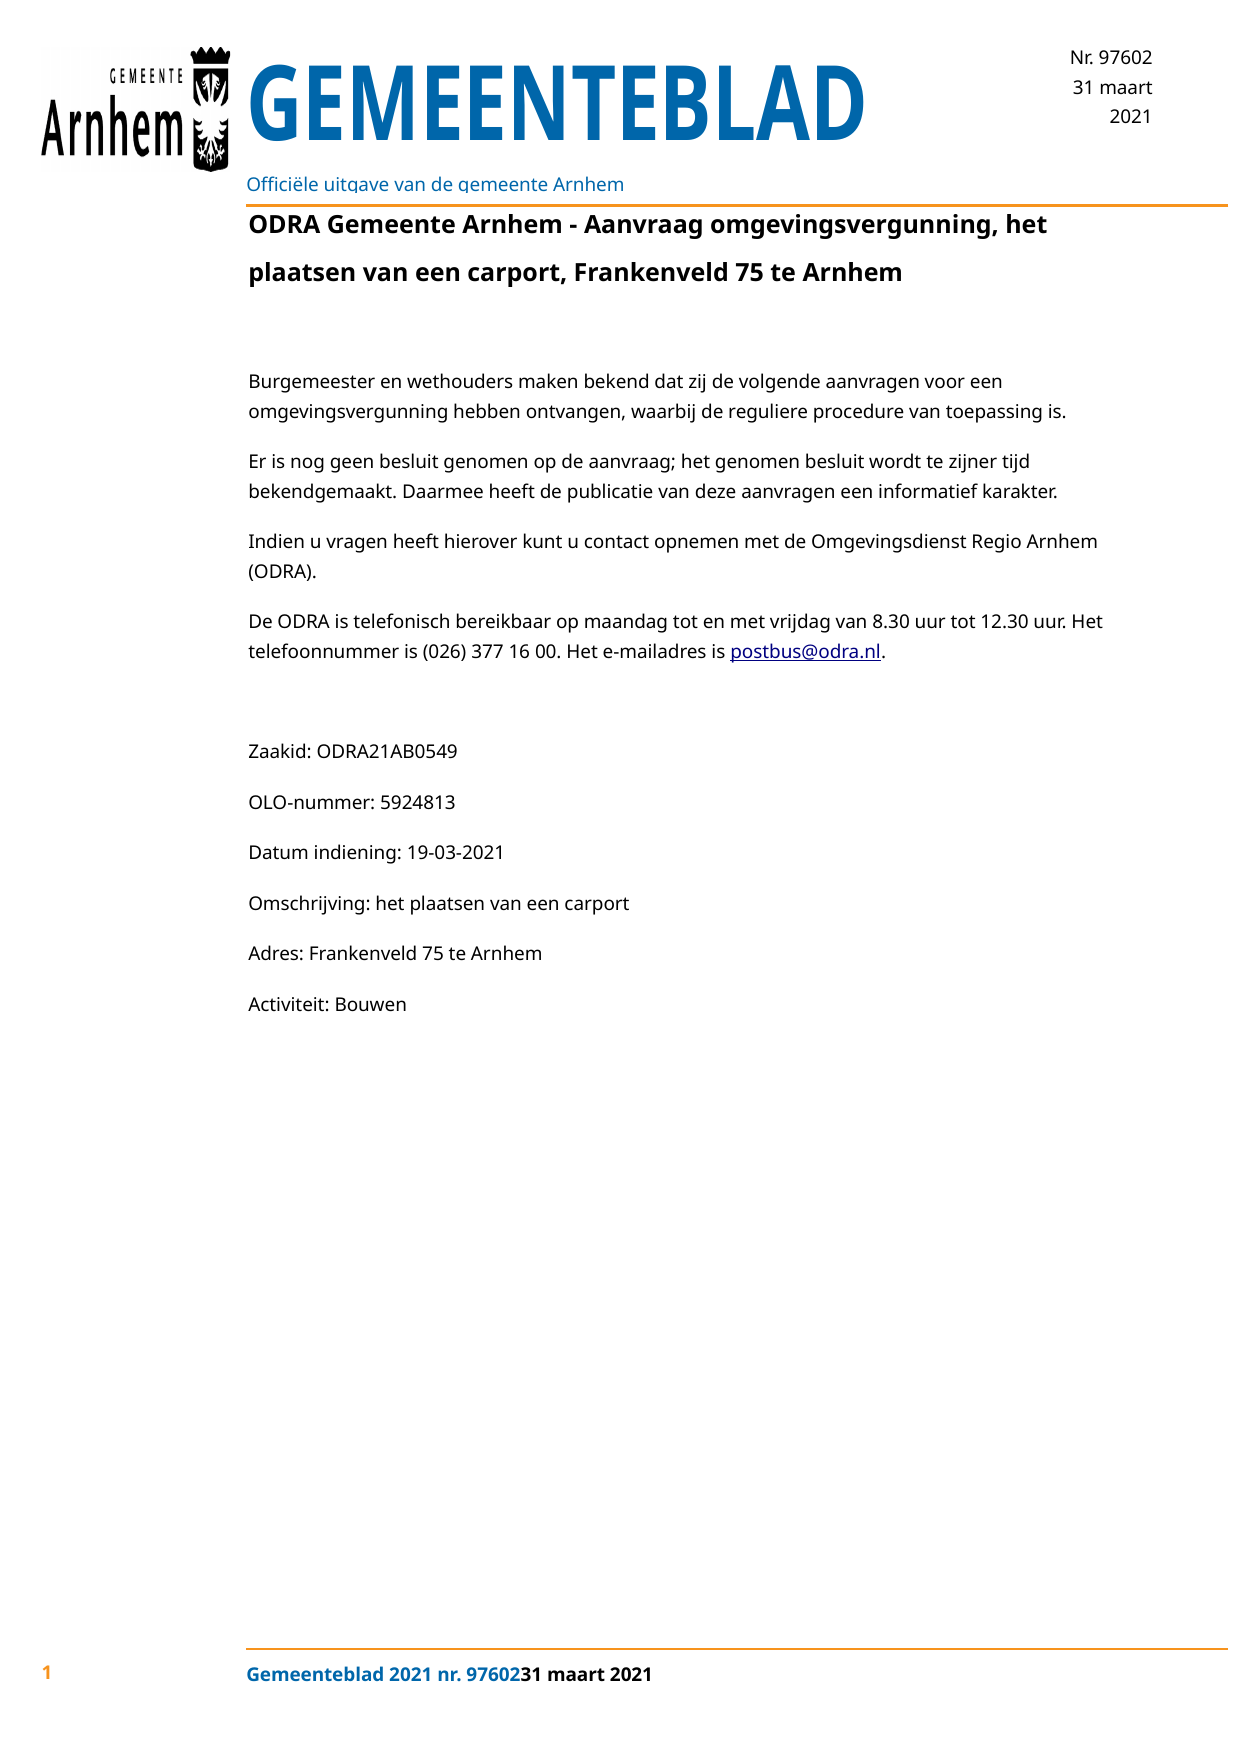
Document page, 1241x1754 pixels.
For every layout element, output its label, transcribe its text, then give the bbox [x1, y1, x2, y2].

text Omschrijving: het plaatsen van een carport [248, 890, 1152, 916]
text Burgemeester en wethouders maken bekend dat zij de volgende aanvragen voor een omgevingsvergunning hebben ontvangen, waarbij de reguliere procedure van toepassing is. [248, 368, 1152, 424]
text OLO-nummer: 5924813 [248, 789, 1152, 815]
text Datum indiening: 19-03-2021 [248, 839, 1152, 865]
text ODRA Gemeente Arnhem - Aanvraag omgevingsvergunning, het plaatsen van een carport, Frankenveld 75 te Arnhem [248, 207, 1152, 288]
picture [41, 47, 231, 172]
text Adres: Frankenveld 75 te Arnhem [248, 940, 1152, 966]
text Zaakid: ODRA21AB0549 [248, 739, 1152, 764]
text De ODRA is telefonisch bereikbaar op maandag tot en met vrijdag van 8.30 uur tot 12.30 uur. Het telefoonnummer is (026) 377 16 00. Het e-mailadres is postbus@odra.nl. [248, 608, 1152, 664]
text Indien u vragen heeft hierover kunt u contact opnemen met de Omgevingsdienst Regio Arnhem (ODRA). [248, 528, 1152, 584]
text Activiteit: Bouwen [248, 991, 1152, 1017]
text Er is nog geen besluit genomen op de aanvraag; het genomen besluit wordt te zijner tijd bekendgemaakt. Daarmee heeft de publicatie van deze aanvragen een informatief karakter. [248, 448, 1152, 504]
